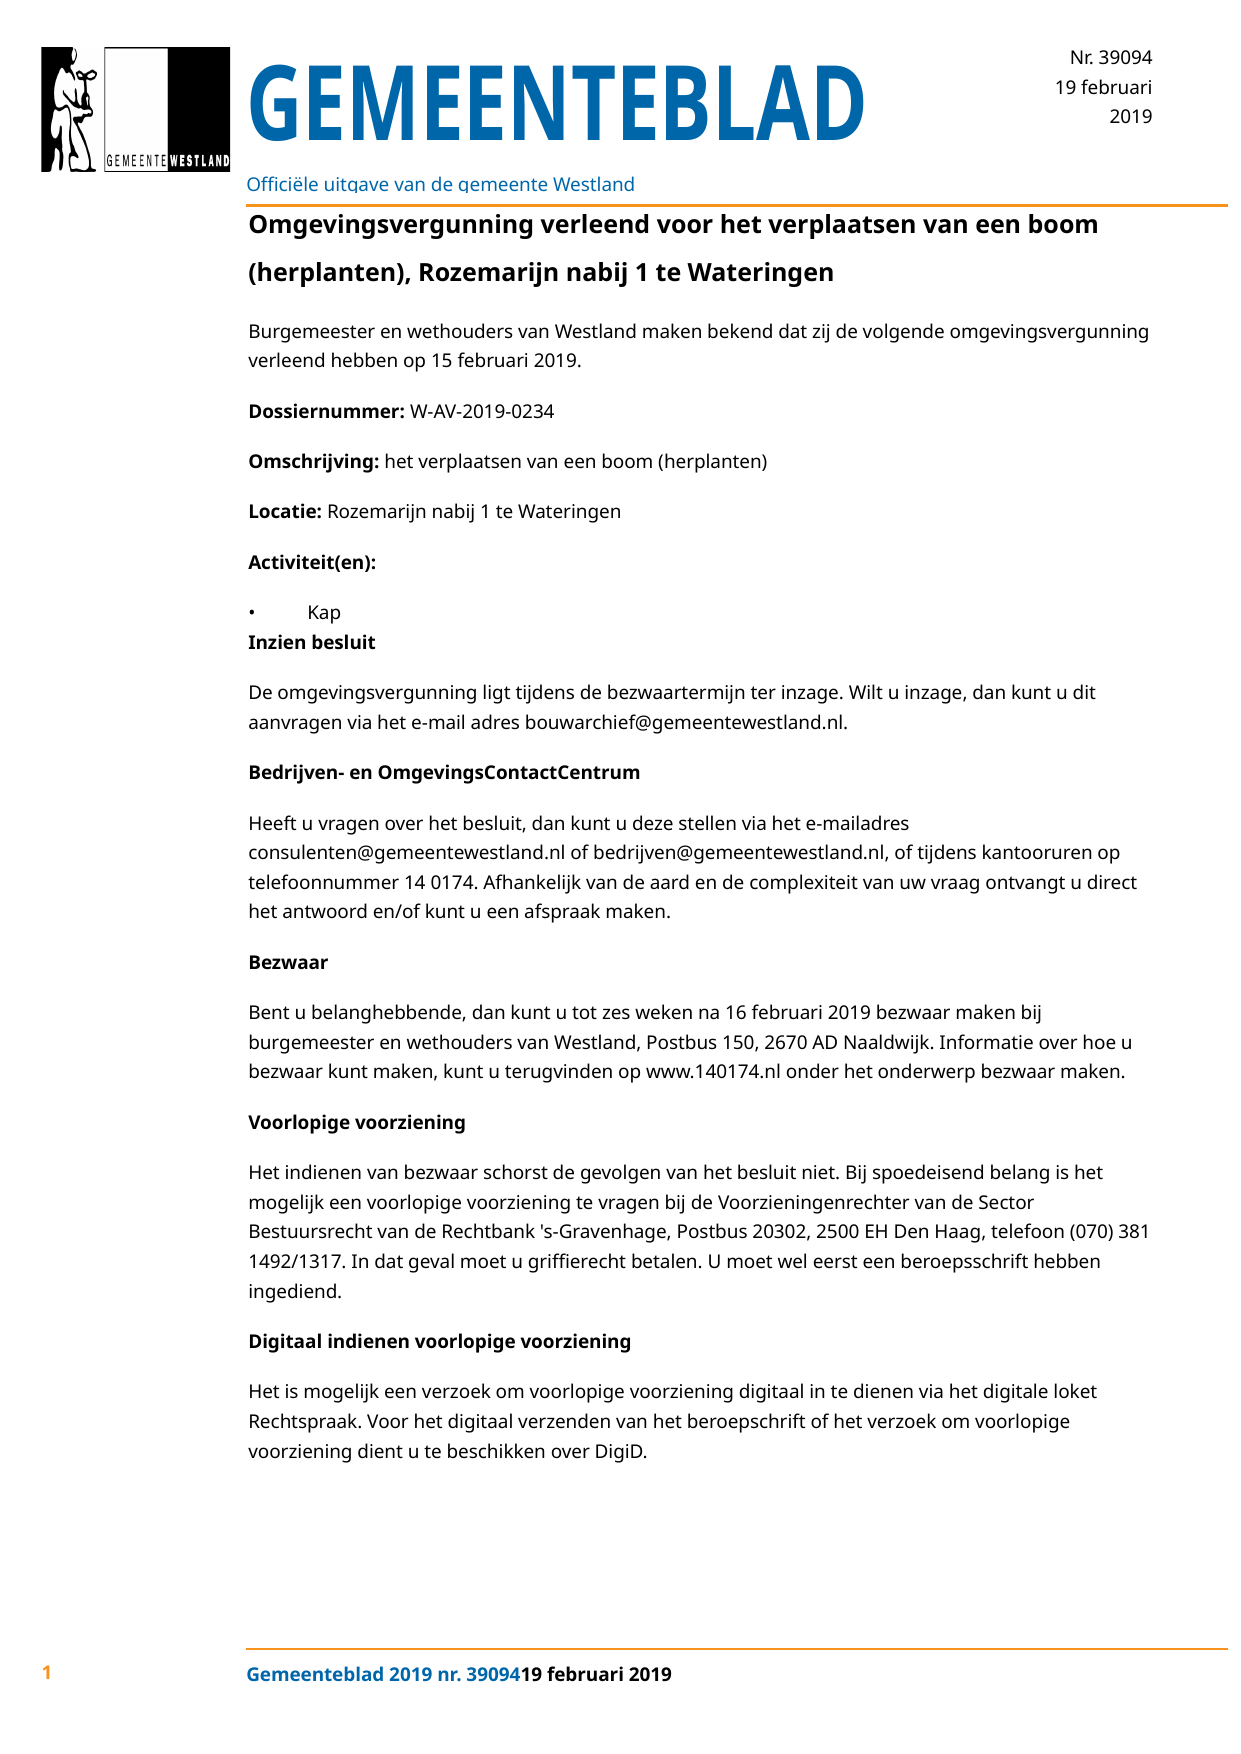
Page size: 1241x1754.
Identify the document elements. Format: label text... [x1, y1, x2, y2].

text Activiteit(en): [248, 549, 1152, 575]
text Bezwaar [248, 949, 1152, 975]
text Bent u belanghebbende, dan kunt u tot zes weken na 16 februari 2019 bezwaar maken bij burgemeester en wethouders van Westland, Postbus 150, 2670 AD Naaldwijk. Informatie over hoe u bezwaar kunt maken, kunt u terugvinden op www.140174.nl onder het onderwerp bezwaar maken. [248, 999, 1152, 1084]
text Heeft u vragen over het besluit, dan kunt u deze stellen via het e-mailadres consulenten@gemeentewestland.nl of bedrijven@gemeentewestland.nl, of tijdens kantooruren op telefoonnummer 14 0174. Afhankelijk van de aard en de complexiteit van uw vraag ontvangt u direct het antwoord en/of kunt u een afspraak maken. [248, 810, 1152, 924]
text Burgemeester en wethouders van Westland maken bekend dat zij de volgende omgevingsvergunning verleend hebben op 15 februari 2019. [248, 318, 1152, 373]
text Inzien besluit [248, 629, 1152, 655]
text Dossiernummer: W-AV-2019-0234 [248, 398, 1152, 424]
text Locatie: Rozemarijn nabij 1 te Wateringen [248, 499, 1152, 524]
text De omgevingsvergunning ligt tijdens de bezwaartermijn ter inzage. Wilt u inzage, dan kunt u dit aanvragen via het e-mail adres bouwarchief@gemeentewestland.nl. [248, 679, 1152, 735]
text Bedrijven- en OmgevingsContactCentrum [248, 759, 1152, 785]
text Omgevingsvergunning verleend voor het verplaatsen van een boom (herplanten), Rozemarijn nabij 1 te Wateringen [248, 207, 1152, 288]
text Voorlopige voorziening [248, 1109, 1152, 1135]
text Het indienen van bezwaar schorst de gevolgen van het besluit niet. Bij spoedeisend belang is het mogelijk een voorlopige voorziening te vragen bij de Voorzieningenrechter van de Sector Bestuursrecht van de Rechtbank 's-Gravenhage, Postbus 20302, 2500 EH Den Haag, telefoon (070) 381 1492/1317. In dat geval moet u griffierecht betalen. U moet wel eerst een beroepsschrift hebben ingediend. [248, 1159, 1152, 1304]
list Kap [248, 599, 1152, 625]
text Digitaal indienen voorlopige voorziening [248, 1328, 1152, 1354]
text Het is mogelijk een verzoek om voorlopige voorziening digitaal in te dienen via het digitale loket Rechtspraak. Voor het digitaal verzenden van het beroepschrift of het verzoek om voorlopige voorziening dient u te beschikken over DigiD. [248, 1379, 1152, 1464]
text Omschrijving: het verplaatsen van een boom (herplanten) [248, 448, 1152, 474]
picture [41, 47, 231, 172]
